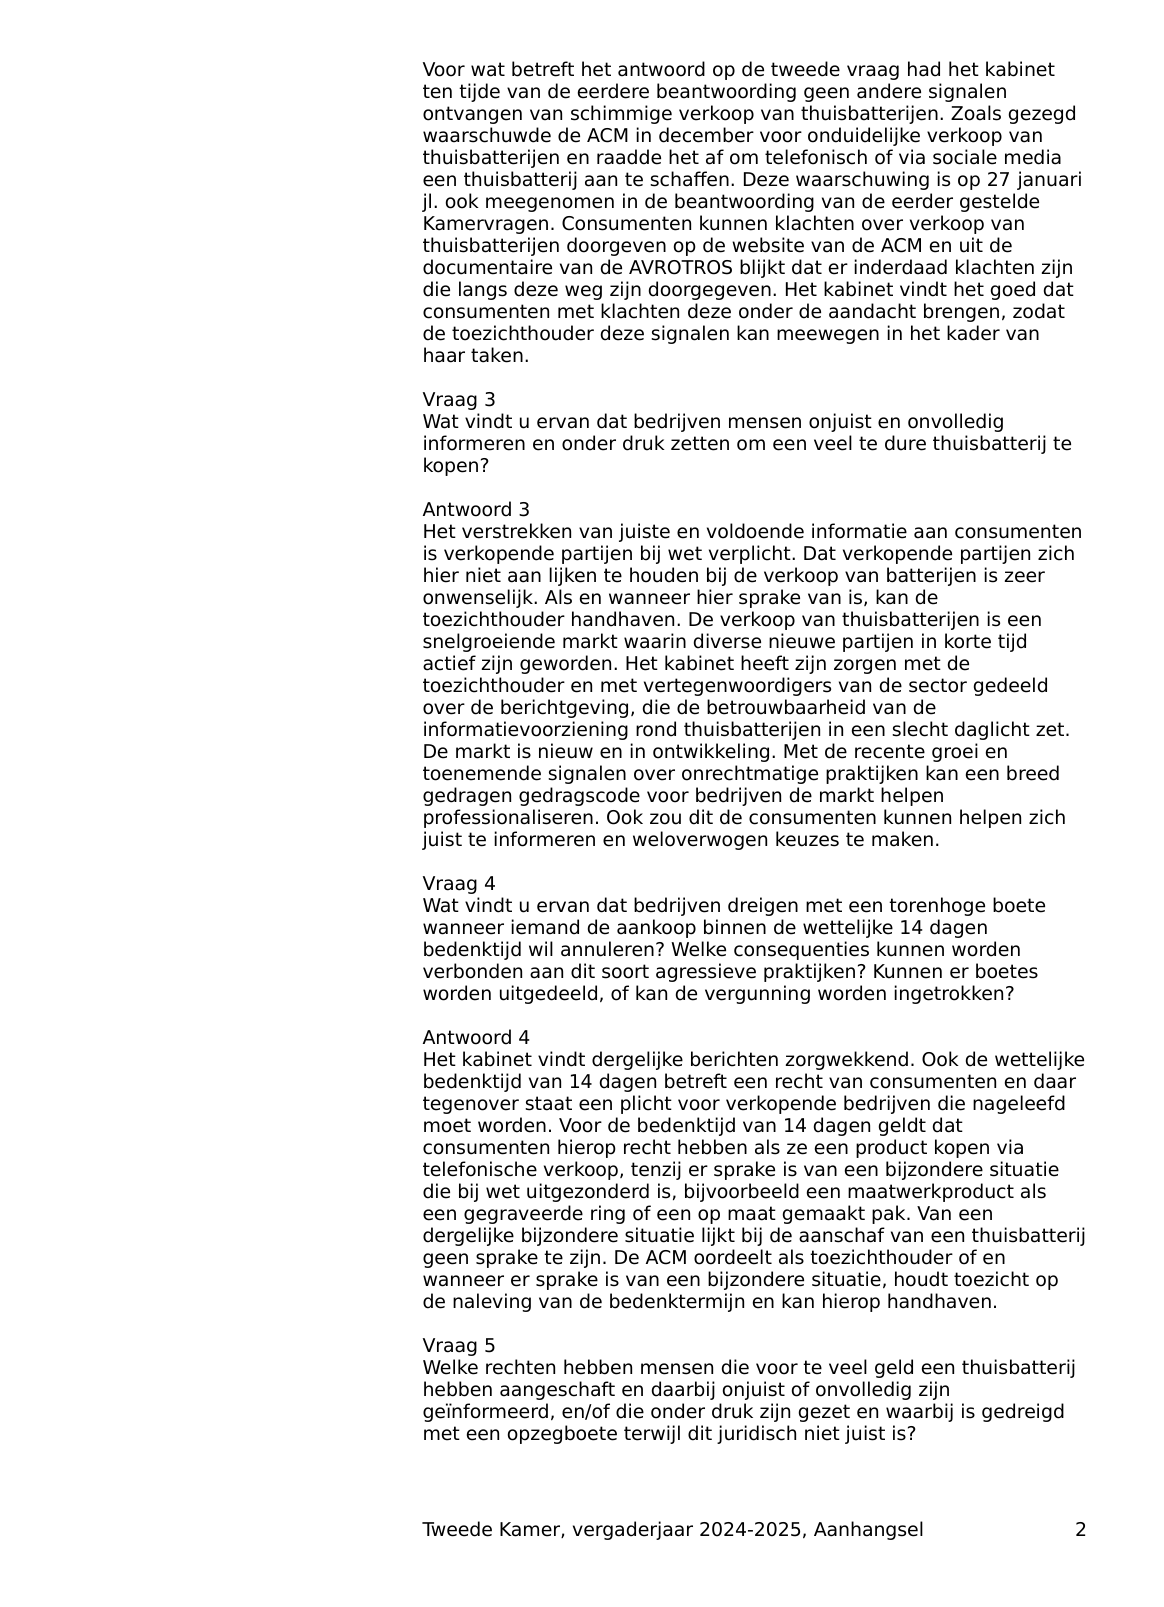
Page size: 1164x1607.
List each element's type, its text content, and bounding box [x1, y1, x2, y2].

text Vraag 5 [422, 1335, 1087, 1357]
text Vraag 4 [422, 873, 1087, 895]
text Welke rechten hebben mensen die voor te veel geld een thuisbatterij hebben aangeschaft en daarbij onjuist of onvolledig zijn geïnformeerd, en/of die onder druk zijn gezet en waarbij is gedreigd met een opzegboete terwijl dit juridisch niet juist is? [422, 1357, 1087, 1445]
text Antwoord 4 [422, 1027, 1087, 1049]
text Vraag 3 [422, 389, 1087, 411]
text Antwoord 3 [422, 499, 1087, 521]
text Wat vindt u ervan dat bedrijven mensen onjuist en onvolledig informeren en onder druk zetten om een veel te dure thuisbatterij te kopen? [422, 411, 1087, 477]
text Het verstrekken van juiste en voldoende informatie aan consumenten is verkopende partijen bij wet verplicht. Dat verkopende partijen zich hier niet aan lijken te houden bij de verkoop van batterijen is zeer onwenselijk. Als en wanneer hier sprake van is, kan de toezichthouder handhaven. De verkoop van thuisbatterijen is een snelgroeiende markt waarin diverse nieuwe partijen in korte tijd actief zijn geworden. Het kabinet heeft zijn zorgen met de toezichthouder en met vertegenwoordigers van de sector gedeeld over de berichtgeving, die de betrouwbaarheid van de informatievoorziening rond thuisbatterijen in een slecht daglicht zet. De markt is nieuw en in ontwikkeling. Met de recente groei en toenemende signalen over onrechtmatige praktijken kan een breed gedragen gedragscode voor bedrijven de markt helpen professionaliseren. Ook zou dit de consumenten kunnen helpen zich juist te informeren en weloverwogen keuzes te maken. [422, 521, 1087, 851]
text Voor wat betreft het antwoord op de tweede vraag had het kabinet ten tijde van de eerdere beantwoording geen andere signalen ontvangen van schimmige verkoop van thuisbatterijen. Zoals gezegd waarschuwde de ACM in december voor onduidelijke verkoop van thuisbatterijen en raadde het af om telefonisch of via sociale media een thuisbatterij aan te schaffen. Deze waarschuwing is op 27 januari jl. ook meegenomen in de beantwoording van de eerder gestelde Kamervragen. Consumenten kunnen klachten over verkoop van thuisbatterijen doorgeven op de website van de ACM en uit de documentaire van de AVROTROS blijkt dat er inderdaad klachten zijn die langs deze weg zijn doorgegeven. Het kabinet vindt het goed dat consumenten met klachten deze onder de aandacht brengen, zodat de toezichthouder deze signalen kan meewegen in het kader van haar taken. [422, 59, 1087, 367]
text Wat vindt u ervan dat bedrijven dreigen met een torenhoge boete wanneer iemand de aankoop binnen de wettelijke 14 dagen bedenktijd wil annuleren? Welke consequenties kunnen worden verbonden aan dit soort agressieve praktijken? Kunnen er boetes worden uitgedeeld, of kan de vergunning worden ingetrokken? [422, 895, 1087, 1005]
text Het kabinet vindt dergelijke berichten zorgwekkend. Ook de wettelijke bedenktijd van 14 dagen betreft een recht van consumenten en daar tegenover staat een plicht voor verkopende bedrijven die nageleefd moet worden. Voor de bedenktijd van 14 dagen geldt dat consumenten hierop recht hebben als ze een product kopen via telefonische verkoop, tenzij er sprake is van een bijzondere situatie die bij wet uitgezonderd is, bijvoorbeeld een maatwerkproduct als een gegraveerde ring of een op maat gemaakt pak. Van een dergelijke bijzondere situatie lijkt bij de aanschaf van een thuisbatterij geen sprake te zijn. De ACM oordeelt als toezichthouder of en wanneer er sprake is van een bijzondere situatie, houdt toezicht op de naleving van de bedenktermijn en kan hierop handhaven. [422, 1049, 1087, 1313]
